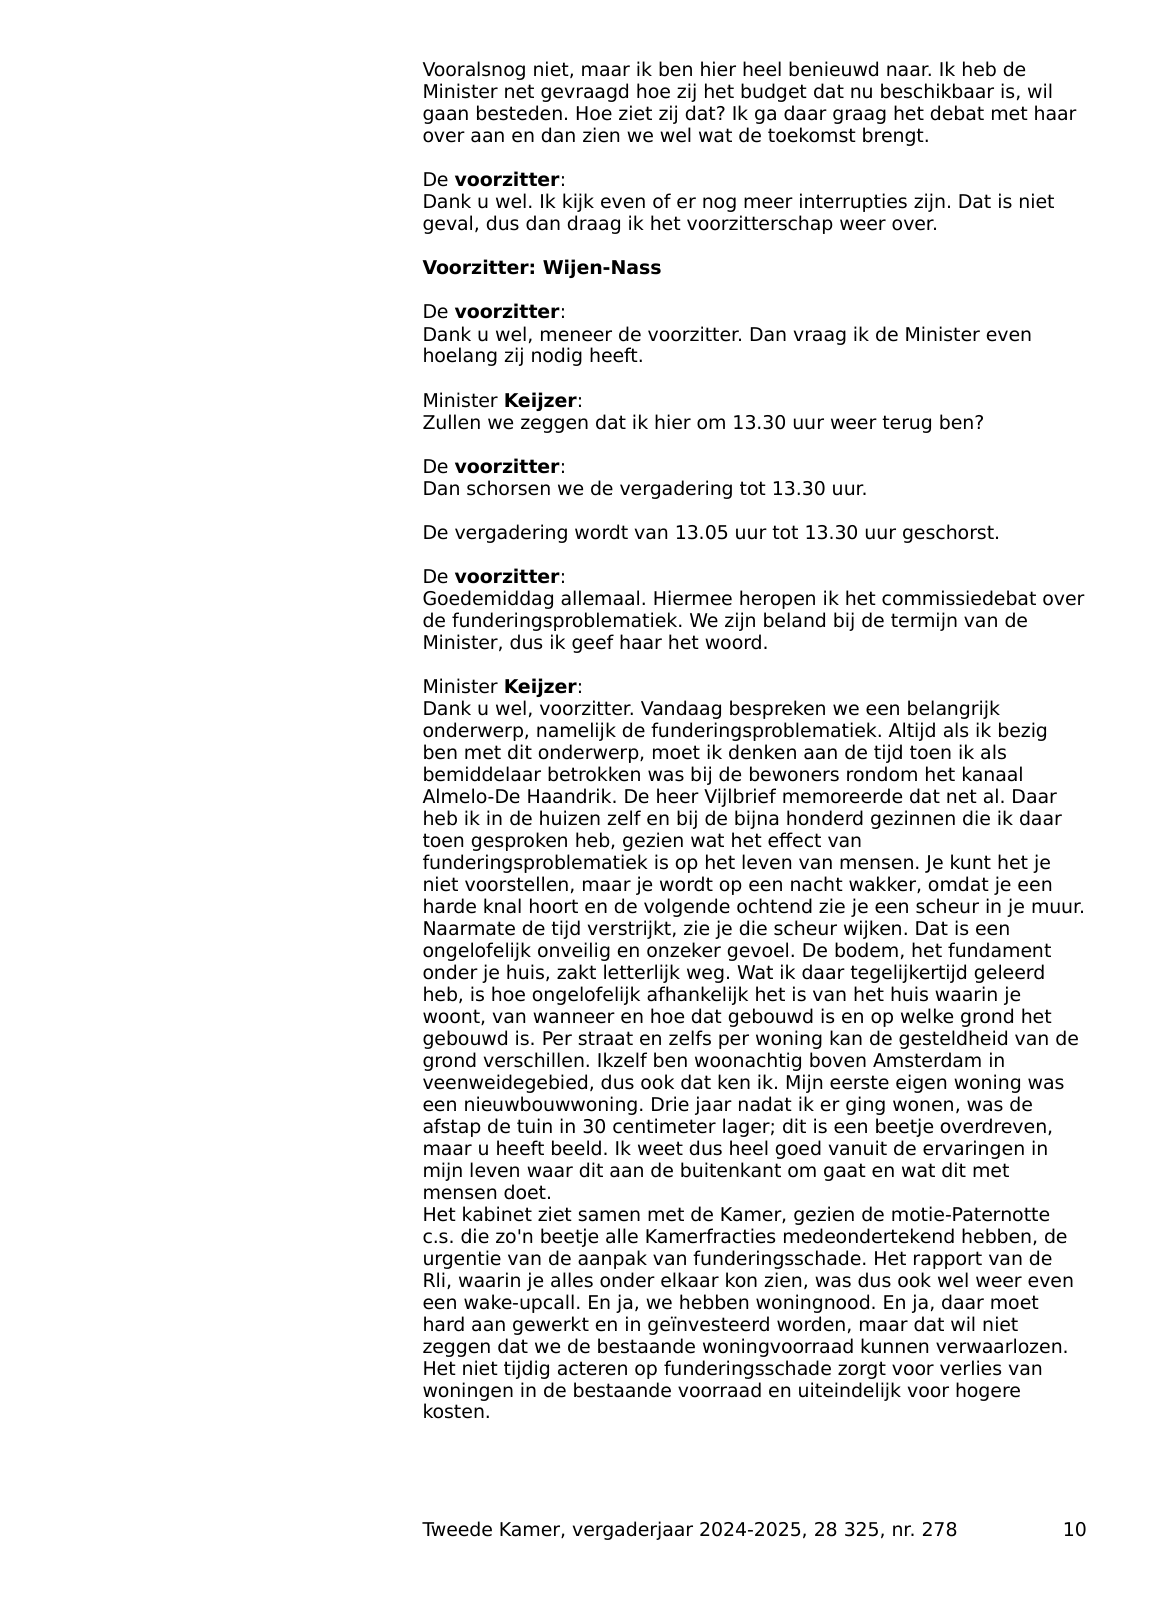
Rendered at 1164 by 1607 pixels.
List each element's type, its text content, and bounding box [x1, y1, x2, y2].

text De voorzitter: [422, 301, 1087, 323]
text De voorzitter: [422, 169, 1087, 191]
text Dank u wel, meneer de voorzitter. Dan vraag ik de Minister even hoelang zij nodig heeft. [422, 323, 1087, 367]
text De vergadering wordt van 13.05 uur tot 13.30 uur geschorst. [422, 522, 1087, 544]
text Het kabinet ziet samen met de Kamer, gezien de motie-Paternotte c.s. die zo'n beetje alle Kamerfracties medeondertekend hebben, de urgentie van de aanpak van funderingsschade. Het rapport van de Rli, waarin je alles onder elkaar kon zien, was dus ook wel weer even een wake-upcall. En ja, we hebben woningnood. En ja, daar moet hard aan gewerkt en in geïnvesteerd worden, maar dat wil niet zeggen dat we de bestaande woningvoorraad kunnen verwaarlozen. Het niet tijdig acteren op funderingsschade zorgt voor verlies van woningen in de bestaande voorraad en uiteindelijk voor hogere kosten. [422, 1204, 1087, 1423]
text Minister Keijzer: [422, 676, 1087, 698]
text Dank u wel, voorzitter. Vandaag bespreken we een belangrijk onderwerp, namelijk de funderingsproblematiek. Altijd als ik bezig ben met dit onderwerp, moet ik denken aan de tijd toen ik als bemiddelaar betrokken was bij de bewoners rondom het kanaal Almelo-De Haandrik. De heer Vijlbrief memoreerde dat net al. Daar heb ik in de huizen zelf en bij de bijna honderd gezinnen die ik daar toen gesproken heb, gezien wat het effect van funderingsproblematiek is op het leven van mensen. Je kunt het je niet voorstellen, maar je wordt op een nacht wakker, omdat je een harde knal hoort en de volgende ochtend zie je een scheur in je muur. Naarmate de tijd verstrijkt, zie je die scheur wijken. Dat is een ongelofelijk onveilig en onzeker gevoel. De bodem, het fundament onder je huis, zakt letterlijk weg. Wat ik daar tegelijkertijd geleerd heb, is hoe ongelofelijk afhankelijk het is van het huis waarin je woont, van wanneer en hoe dat gebouwd is en op welke grond het gebouwd is. Per straat en zelfs per woning kan de gesteldheid van de grond verschillen. Ikzelf ben woonachtig boven Amsterdam in veenweidegebied, dus ook dat ken ik. Mijn eerste eigen woning was een nieuwbouwwoning. Drie jaar nadat ik er ging wonen, was de afstap de tuin in 30 centimeter lager; dit is een beetje overdreven, maar u heeft beeld. Ik weet dus heel goed vanuit de ervaringen in mijn leven waar dit aan de buitenkant om gaat en wat dit met mensen doet. [422, 698, 1087, 1204]
text Zullen we zeggen dat ik hier om 13.30 uur weer terug ben? [422, 412, 1087, 433]
text Voorzitter: Wijen-Nass [422, 257, 1087, 279]
text Dan schorsen we de vergadering tot 13.30 uur. [422, 478, 1087, 500]
text De voorzitter: [422, 566, 1087, 588]
text Vooralsnog niet, maar ik ben hier heel benieuwd naar. Ik heb de Minister net gevraagd hoe zij het budget dat nu beschikbaar is, wil gaan besteden. Hoe ziet zij dat? Ik ga daar graag het debat met haar over aan en dan zien we wel wat de toekomst brengt. [422, 59, 1087, 147]
text Goedemiddag allemaal. Hiermee heropen ik het commissiedebat over de funderingsproblematiek. We zijn beland bij de termijn van de Minister, dus ik geef haar het woord. [422, 588, 1087, 654]
text De voorzitter: [422, 456, 1087, 478]
text Dank u wel. Ik kijk even of er nog meer interrupties zijn. Dat is niet geval, dus dan draag ik het voorzitterschap weer over. [422, 191, 1087, 235]
text Minister Keijzer: [422, 389, 1087, 412]
